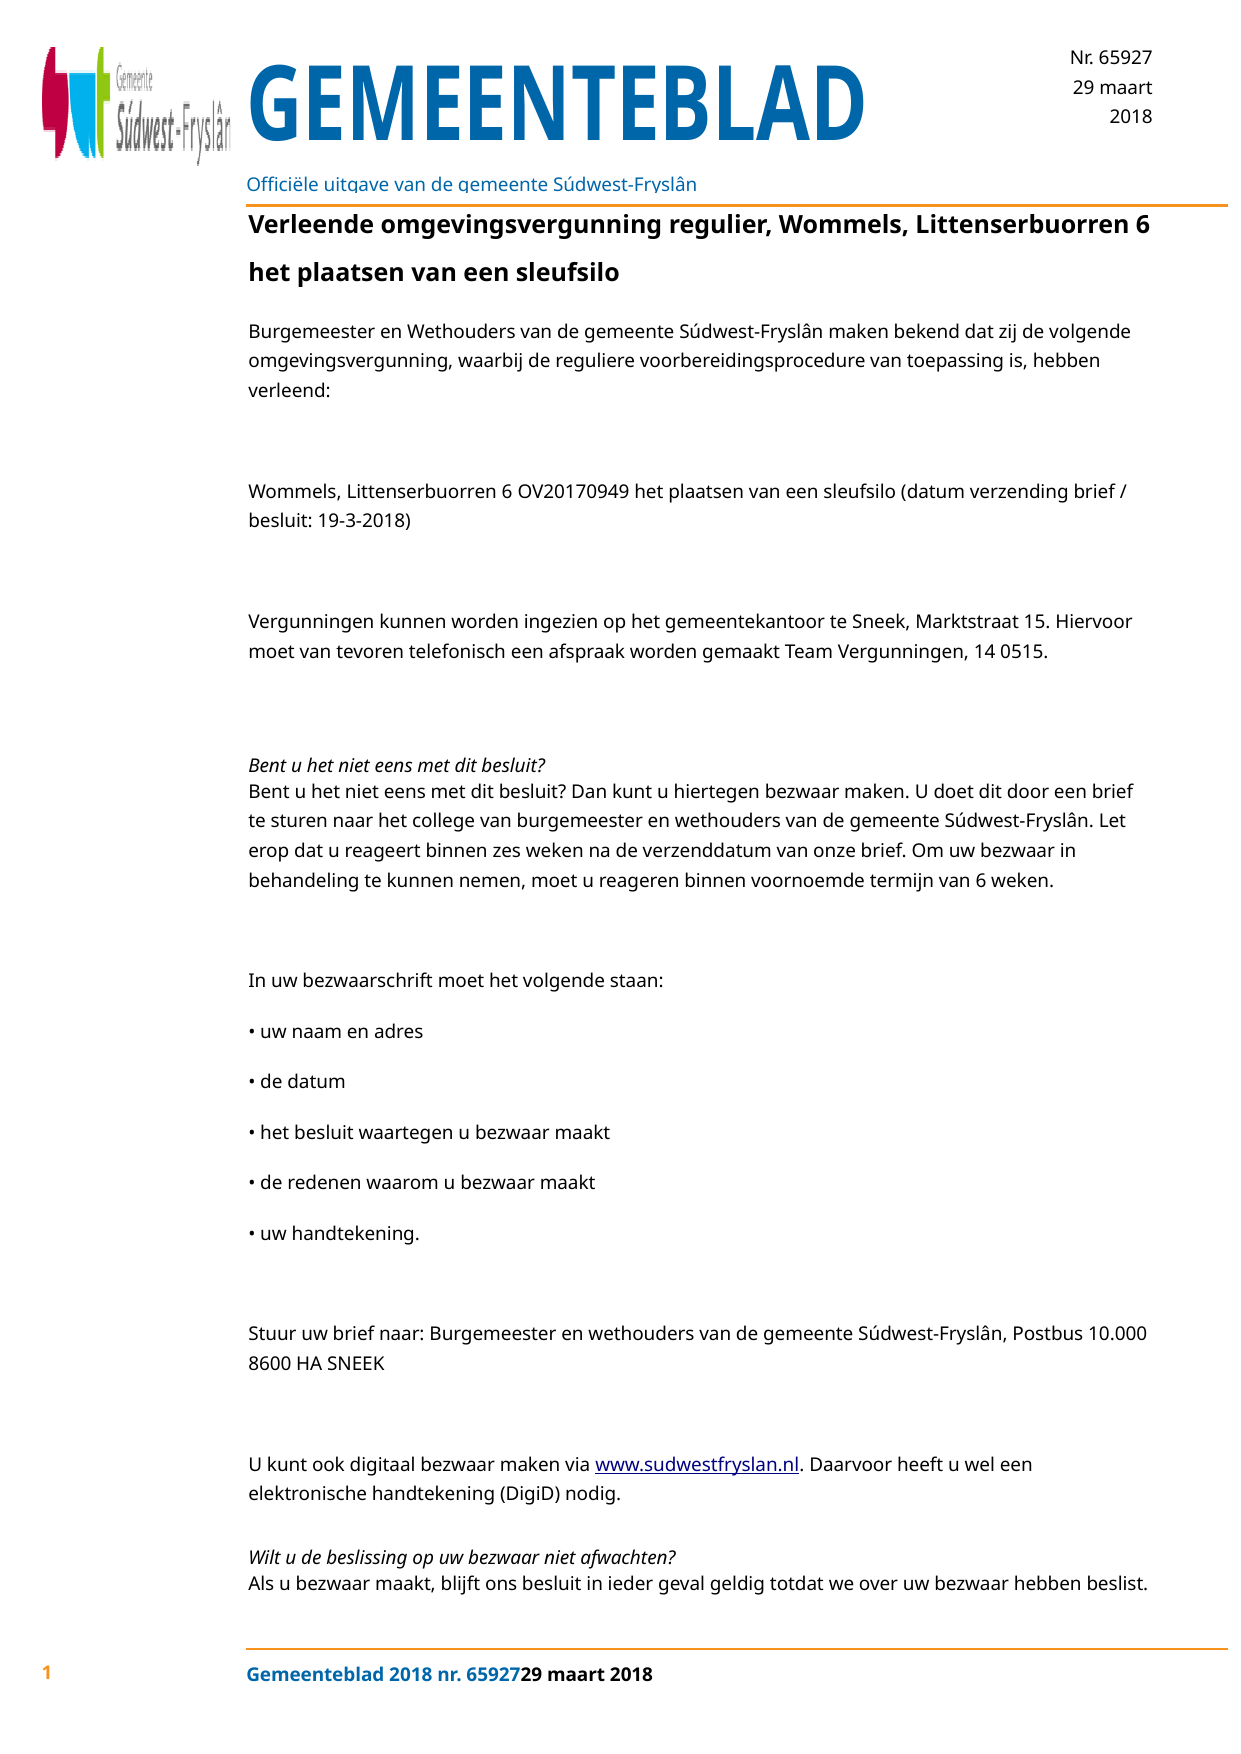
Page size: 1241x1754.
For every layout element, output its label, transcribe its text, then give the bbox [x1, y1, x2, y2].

text Verleende omgevingsvergunning regulier, Wommels, Littenserbuorren 6 het plaatsen van een sleufsilo [248, 207, 1152, 288]
text In uw bezwaarschrift moet het volgende staan: [248, 968, 1152, 993]
text • het besluit waartegen u bezwaar maakt [248, 1119, 1152, 1144]
text U kunt ook digitaal bezwaar maken via www.sudwestfryslan.nl. Daarvoor heeft u wel een elektronische handtekening (DigiD) nodig. [248, 1451, 1152, 1506]
text Bent u het niet eens met dit besluit? Dan kunt u hiertegen bezwaar maken. U doet dit door een brief te sturen naar het college van burgemeester en wethouders van de gemeente Súdwest-Fryslân. Let erop dat u reageert binnen zes weken na de verzenddatum van onze brief. Om uw bezwaar in behandeling te kunnen nemen, moet u reageren binnen voornoemde termijn van 6 weken. [248, 778, 1152, 892]
text • de redenen waarom u bezwaar maakt [248, 1169, 1152, 1195]
text • uw naam en adres [248, 1018, 1152, 1044]
text Stuur uw brief naar: Burgemeester en wethouders van de gemeente Súdwest-Fryslân, Postbus 10.000 8600 HA SNEEK [248, 1321, 1152, 1376]
text Wilt u de beslissing op uw bezwaar niet afwachten? [248, 1544, 1152, 1570]
picture [41, 47, 231, 172]
text Als u bezwaar maakt, blijft ons besluit in ieder geval geldig totdat we over uw bezwaar hebben beslist. [248, 1570, 1152, 1596]
text Bent u het niet eens met dit besluit? [248, 752, 1152, 778]
text Burgemeester en Wethouders van de gemeente Súdwest-Fryslân maken bekend dat zij de volgende omgevingsvergunning, waarbij de reguliere voorbereidingsprocedure van toepassing is, hebben verleend: [248, 318, 1152, 403]
text • de datum [248, 1068, 1152, 1094]
text Wommels, Littenserbuorren 6 OV20170949 het plaatsen van een sleufsilo (datum verzending brief / besluit: 19-3-2018) [248, 478, 1152, 533]
text Vergunningen kunnen worden ingezien op het gemeentekantoor te Sneek, Marktstraat 15. Hiervoor moet van tevoren telefonisch een afspraak worden gemaakt Team Vergunningen, 14 0515. [248, 608, 1152, 664]
text • uw handtekening. [248, 1220, 1152, 1245]
